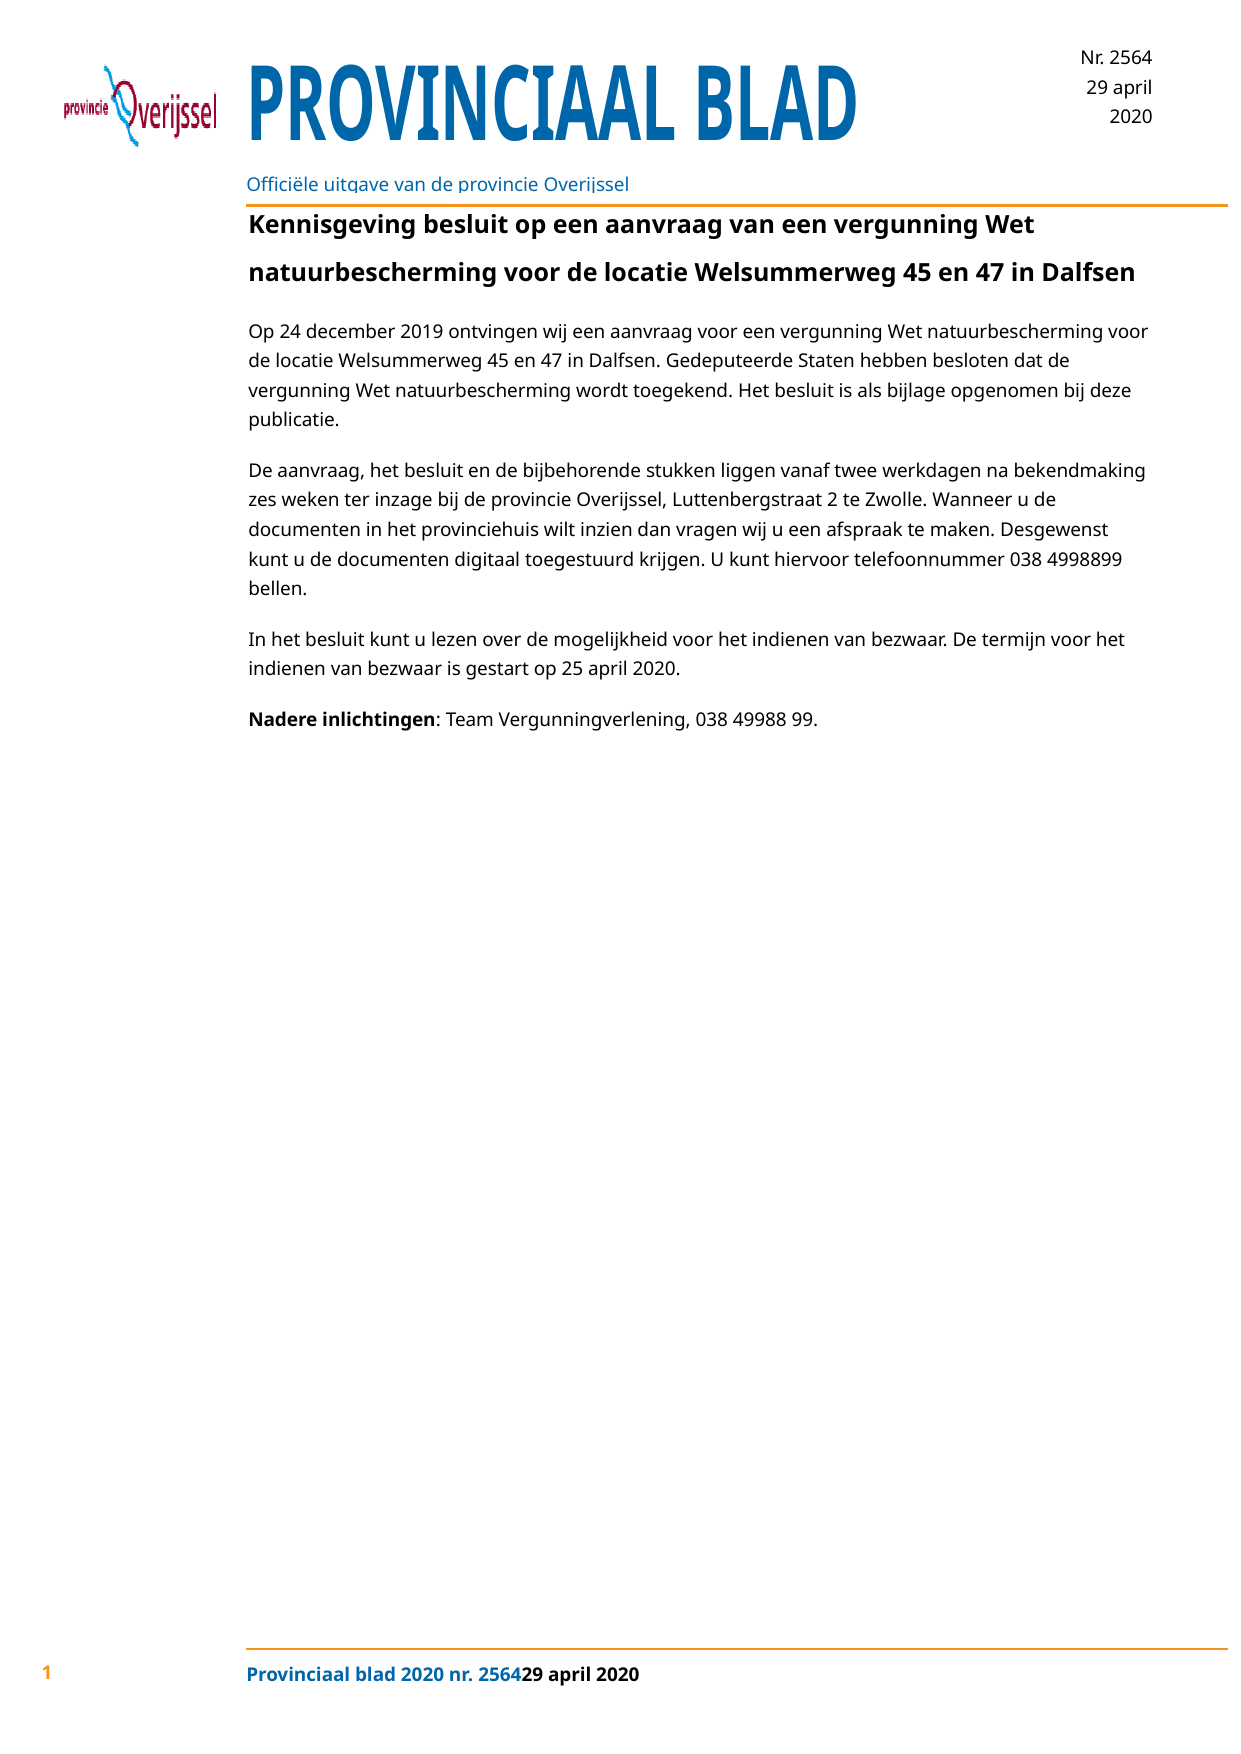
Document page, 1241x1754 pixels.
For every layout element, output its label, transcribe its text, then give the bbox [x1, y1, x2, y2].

picture [41, 47, 231, 172]
text Nadere inlichtingen: Team Vergunningverlening, 038 49988 99. [248, 706, 1152, 732]
text Kennisgeving besluit op een aanvraag van een vergunning Wet natuurbescherming voor de locatie Welsummerweg 45 en 47 in Dalfsen [248, 207, 1152, 288]
text Op 24 december 2019 ontvingen wij een aanvraag voor een vergunning Wet natuurbescherming voor de locatie Welsummerweg 45 en 47 in Dalfsen. Gedeputeerde Staten hebben besloten dat de vergunning Wet natuurbescherming wordt toegekend. Het besluit is als bijlage opgenomen bij deze publicatie. [248, 318, 1152, 432]
text De aanvraag, het besluit en de bijbehorende stukken liggen vanaf twee werkdagen na bekendmaking zes weken ter inzage bij de provincie Overijssel, Luttenbergstraat 2 te Zwolle. Wanneer u de documenten in het provinciehuis wilt inzien dan vragen wij u een afspraak te maken. Desgewenst kunt u de documenten digitaal toegestuurd krijgen. U kunt hiervoor telefoonnummer 038 4998899 bellen. [248, 457, 1152, 601]
text In het besluit kunt u lezen over de mogelijkheid voor het indienen van bezwaar. De termijn voor het indienen van bezwaar is gestart op 25 april 2020. [248, 626, 1152, 681]
